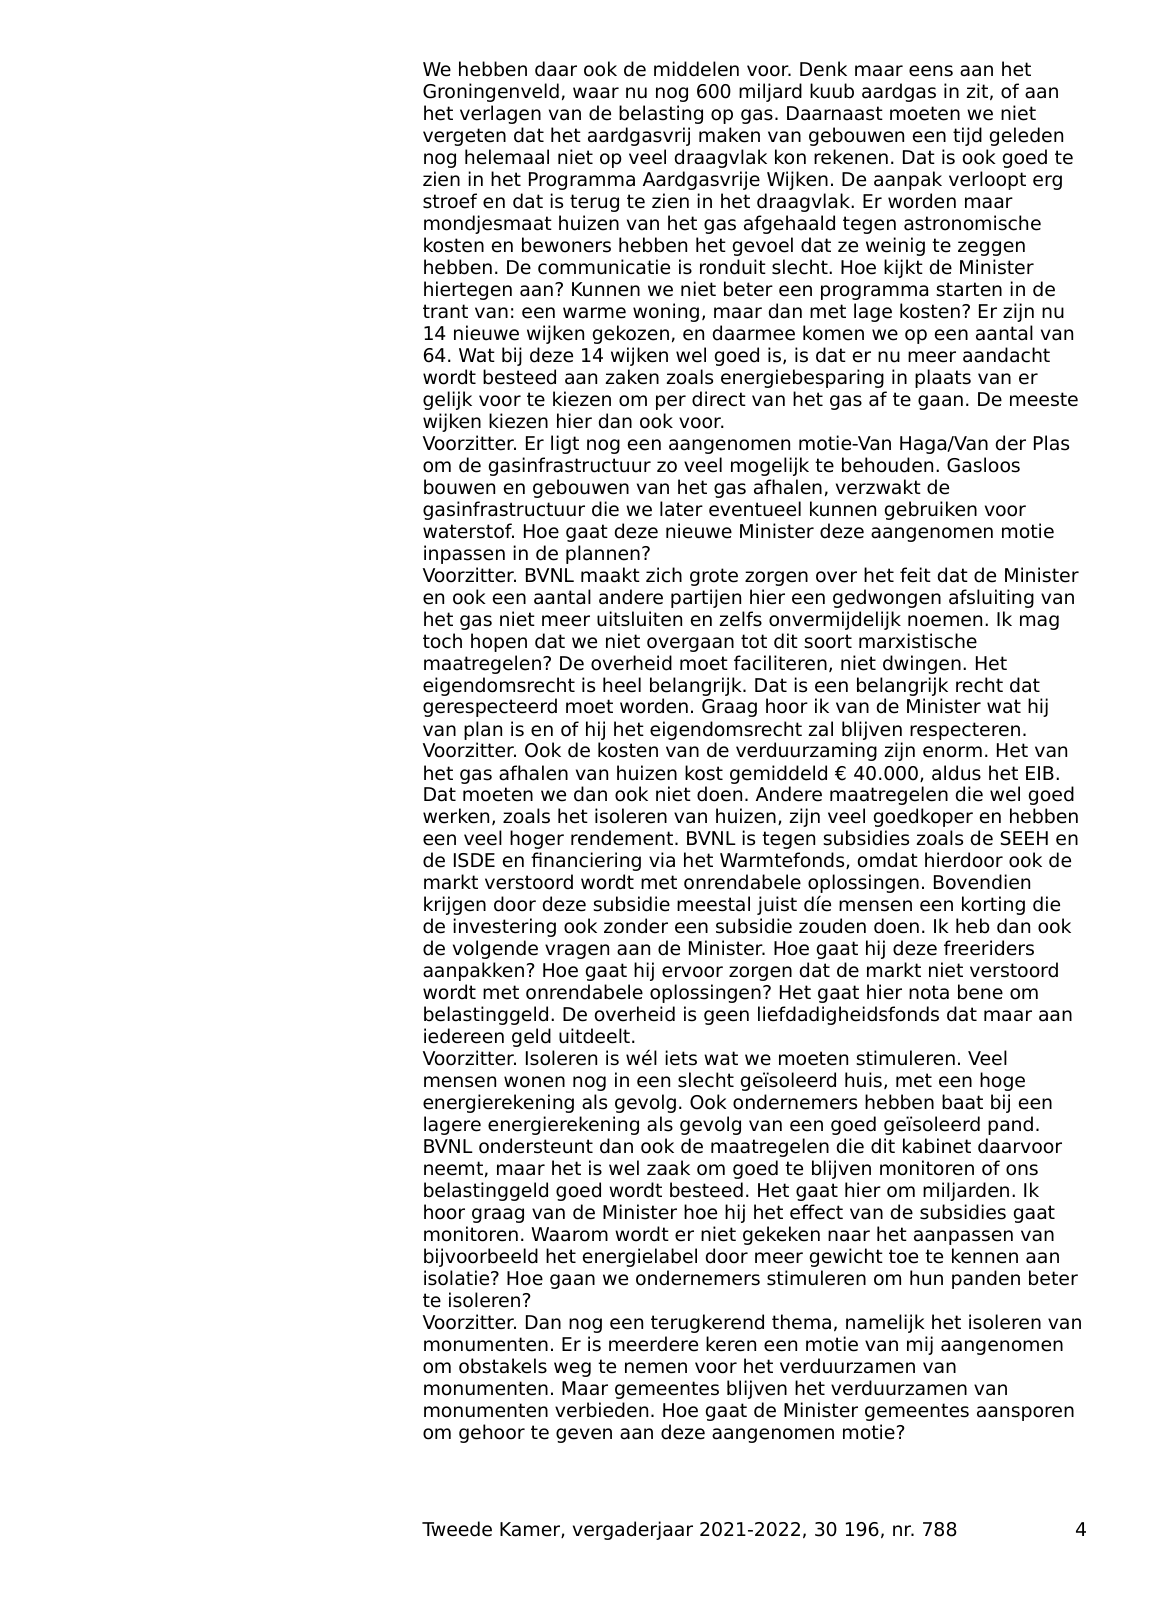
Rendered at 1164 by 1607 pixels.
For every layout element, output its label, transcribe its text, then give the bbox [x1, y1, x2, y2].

text Voorzitter. Isoleren is wél iets wat we moeten stimuleren. Veel mensen wonen nog in een slecht geïsoleerd huis, met een hoge energierekening als gevolg. Ook ondernemers hebben baat bij een lagere energierekening als gevolg van een goed geïsoleerd pand. BVNL ondersteunt dan ook de maatregelen die dit kabinet daarvoor neemt, maar het is wel zaak om goed te blijven monitoren of ons belastinggeld goed wordt besteed. Het gaat hier om miljarden. Ik hoor graag van de Minister hoe hij het effect van de subsidies gaat monitoren. Waarom wordt er niet gekeken naar het aanpassen van bijvoorbeeld het energielabel door meer gewicht toe te kennen aan isolatie? Hoe gaan we ondernemers stimuleren om hun panden beter te isoleren? [422, 1048, 1087, 1312]
text Voorzitter. Ook de kosten van de verduurzaming zijn enorm. Het van het gas afhalen van huizen kost gemiddeld € 40.000, aldus het EIB. Dat moeten we dan ook niet doen. Andere maatregelen die wel goed werken, zoals het isoleren van huizen, zijn veel goedkoper en hebben een veel hoger rendement. BVNL is tegen subsidies zoals de SEEH en de ISDE en financiering via het Warmtefonds, omdat hierdoor ook de markt verstoord wordt met onrendabele oplossingen. Bovendien krijgen door deze subsidie meestal juist díe mensen een korting die de investering ook zonder een subsidie zouden doen. Ik heb dan ook de volgende vragen aan de Minister. Hoe gaat hij deze freeriders aanpakken? Hoe gaat hij ervoor zorgen dat de markt niet verstoord wordt met onrendabele oplossingen? Het gaat hier nota bene om belastinggeld. De overheid is geen liefdadigheidsfonds dat maar aan iedereen geld uitdeelt. [422, 740, 1087, 1048]
text Voorzitter. Dan nog een terugkerend thema, namelijk het isoleren van monumenten. Er is meerdere keren een motie van mij aangenomen om obstakels weg te nemen voor het verduurzamen van monumenten. Maar gemeentes blijven het verduurzamen van monumenten verbieden. Hoe gaat de Minister gemeentes aansporen om gehoor te geven aan deze aangenomen motie? [422, 1312, 1087, 1444]
text We hebben daar ook de middelen voor. Denk maar eens aan het Groningenveld, waar nu nog 600 miljard kuub aardgas in zit, of aan het verlagen van de belasting op gas. Daarnaast moeten we niet vergeten dat het aardgasvrij maken van gebouwen een tijd geleden nog helemaal niet op veel draagvlak kon rekenen. Dat is ook goed te zien in het Programma Aardgasvrije Wijken. De aanpak verloopt erg stroef en dat is terug te zien in het draagvlak. Er worden maar mondjesmaat huizen van het gas afgehaald tegen astronomische kosten en bewoners hebben het gevoel dat ze weinig te zeggen hebben. De communicatie is ronduit slecht. Hoe kijkt de Minister hiertegen aan? Kunnen we niet beter een programma starten in de trant van: een warme woning, maar dan met lage kosten? Er zijn nu 14 nieuwe wijken gekozen, en daarmee komen we op een aantal van 64. Wat bij deze 14 wijken wel goed is, is dat er nu meer aandacht wordt besteed aan zaken zoals energiebesparing in plaats van er gelijk voor te kiezen om per direct van het gas af te gaan. De meeste wijken kiezen hier dan ook voor. [422, 59, 1087, 433]
text Voorzitter. Er ligt nog een aangenomen motie-Van Haga/Van der Plas om de gasinfrastructuur zo veel mogelijk te behouden. Gasloos bouwen en gebouwen van het gas afhalen, verzwakt de gasinfrastructuur die we later eventueel kunnen gebruiken voor waterstof. Hoe gaat deze nieuwe Minister deze aangenomen motie inpassen in de plannen? [422, 433, 1087, 564]
text Voorzitter. BVNL maakt zich grote zorgen over het feit dat de Minister en ook een aantal andere partijen hier een gedwongen afsluiting van het gas niet meer uitsluiten en zelfs onvermijdelijk noemen. Ik mag toch hopen dat we niet overgaan tot dit soort marxistische maatregelen? De overheid moet faciliteren, niet dwingen. Het eigendomsrecht is heel belangrijk. Dat is een belangrijk recht dat gerespecteerd moet worden. Graag hoor ik van de Minister wat hij van plan is en of hij het eigendomsrecht zal blijven respecteren. [422, 564, 1087, 740]
